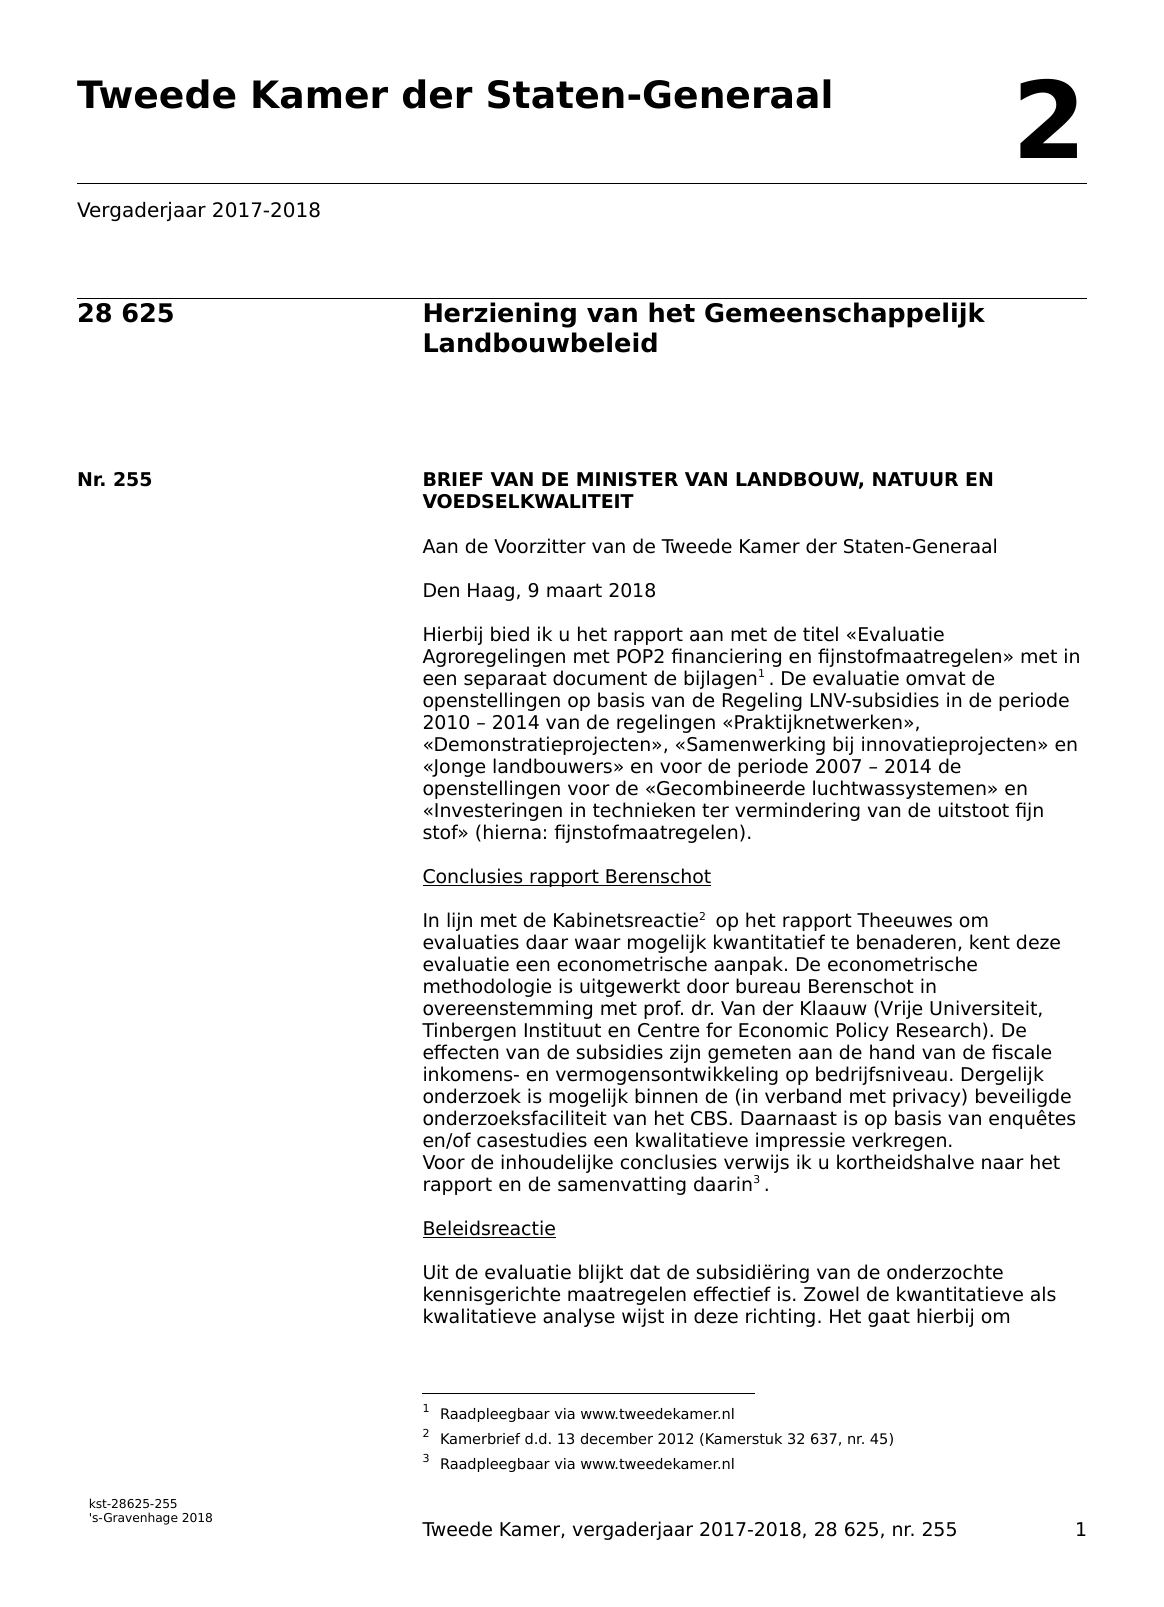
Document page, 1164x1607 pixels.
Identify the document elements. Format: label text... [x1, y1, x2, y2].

text Raadpleegbaar via www.tweedekamer.nl [422, 1452, 1087, 1474]
text kst-28625-255 [88, 1497, 323, 1511]
subtitle Conclusies rapport Berenschot [422, 866, 1087, 888]
table_header 2 [886, 59, 1087, 183]
subtitle 28 625 Herziening van het Gemeenschappelijk Landbouwbeleid [77, 299, 1087, 358]
table_header Tweede Kamer der Staten-Generaal [77, 59, 886, 183]
subtitle Beleidsreactie [422, 1218, 1087, 1240]
text Den Haag, 9 maart 2018 [422, 580, 1087, 602]
subtitle Nr. 255 BRIEF VAN DE MINISTER VAN LANDBOUW, NATUUR EN VOEDSELKWALITEIT [77, 469, 1087, 513]
text Hierbij bied ik u het rapport aan met de titel «Evaluatie Agroregelingen met POP2 financiering en fijnstofmaatregelen» met in een separaat document de bijlagen. De evaluatie omvat de openstellingen op basis van de Regeling LNV-subsidies in de periode 2010 – 2014 van de regelingen «Praktijknetwerken», «Demonstratieprojecten», «Samenwerking bij innovatieprojecten» en «Jonge landbouwers» en voor de periode 2007 – 2014 de openstellingen voor de «Gecombineerde luchtwassystemen» en «Investeringen in technieken ter vermindering van de uitstoot fijn stof» (hierna: fijnstofmaatregelen). [422, 624, 1087, 844]
text In lijn met de Kabinetsreactie op het rapport Theeuwes om evaluaties daar waar mogelijk kwantitatief te benaderen, kent deze evaluatie een econometrische aanpak. De econometrische methodologie is uitgewerkt door bureau Berenschot in overeenstemming met prof. dr. Van der Klaauw (Vrije Universiteit, Tinbergen Instituut en Centre for Economic Policy Research). De effecten van de subsidies zijn gemeten aan de hand van de fiscale inkomens- en vermogensontwikkeling op bedrijfsniveau. Dergelijk onderzoek is mogelijk binnen de (in verband met privacy) beveiligde onderzoeksfaciliteit van het CBS. Daarnaast is op basis van enquêtes en/of casestudies een kwalitatieve impressie verkregen. [422, 910, 1087, 1152]
text Voor de inhoudelijke conclusies verwijs ik u kortheidshalve naar het rapport en de samenvatting daarin. [422, 1152, 1087, 1196]
text 's-Gravenhage 2018 [88, 1511, 323, 1525]
text Kamerbrief d.d. 13 december 2012 (Kamerstuk 32 637, nr. 45) [422, 1427, 1087, 1449]
text Raadpleegbaar via www.tweedekamer.nl [422, 1402, 1087, 1424]
table_cell Vergaderjaar 2017-2018 [77, 184, 1087, 298]
text Uit de evaluatie blijkt dat de subsidiëring van de onderzochte kennisgerichte maatregelen effectief is. Zowel de kwantitatieve als kwalitatieve analyse wijst in deze richting. Het gaat hierbij om [422, 1262, 1087, 1328]
text Aan de Voorzitter van de Tweede Kamer der Staten-Generaal [422, 536, 1087, 557]
